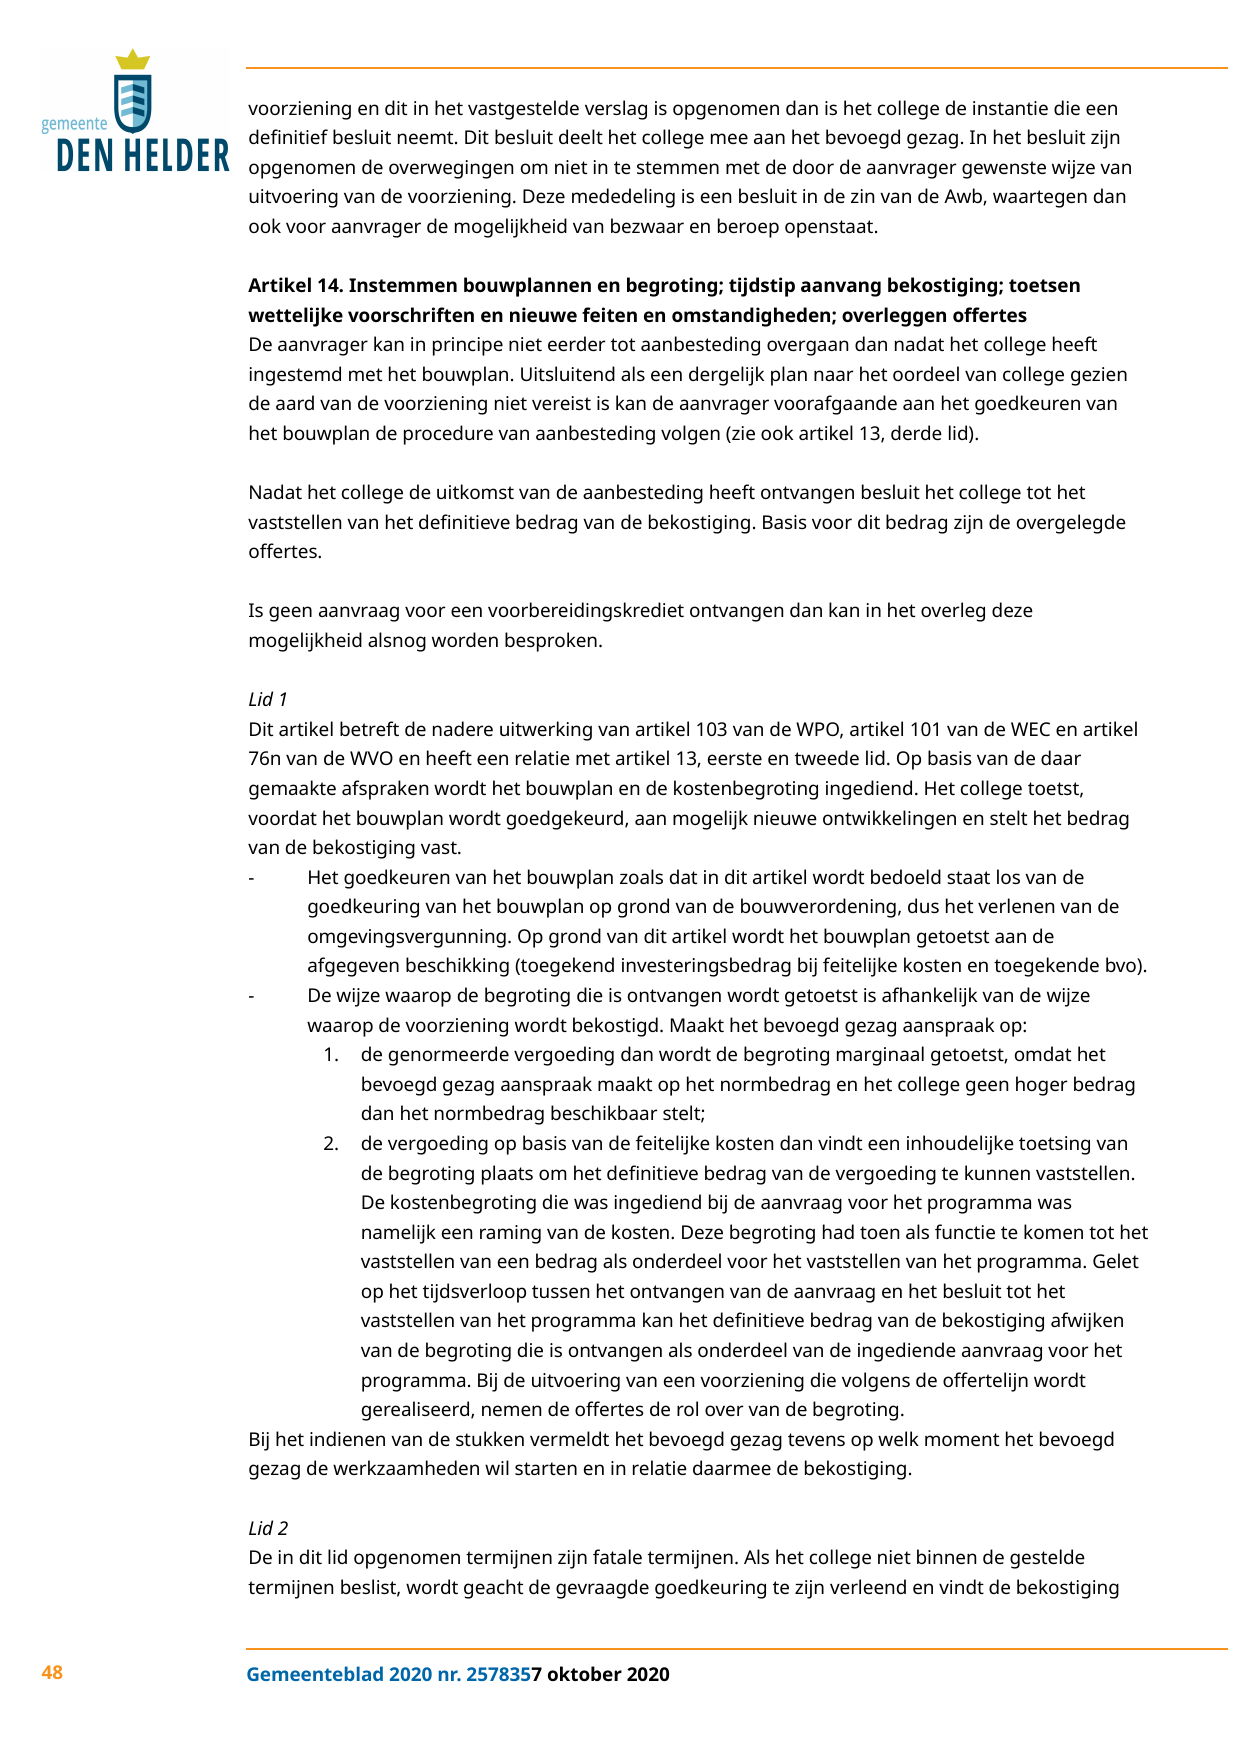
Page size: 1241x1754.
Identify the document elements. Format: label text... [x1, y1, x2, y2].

list de genormeerde vergoeding dan wordt de begroting marginaal getoetst, omdat het bevoegd gezag aanspraak maakt op het normbedrag en het college geen hoger bedrag dan het normbedrag beschikbaar stelt; [323, 1041, 1152, 1126]
picture [182, 144, 187, 165]
text Lid 2 [248, 1515, 1152, 1541]
text De in dit lid opgenomen termijnen zijn fatale termijnen. Als het college niet binnen de gestelde termijnen beslist, wordt geacht de gevraagde goedkeuring te zijn verleend en vindt de bekostiging [248, 1544, 1152, 1600]
text Dit artikel betreft de nadere uitwerking van artikel 103 van de WPO, artikel 101 van de WEC en artikel 76n van de WVO en heeft een relatie met artikel 13, eerste en tweede lid. Op basis van de daar gemaakte afspraken wordt het bouwplan en de kostenbegroting ingediend. Het college toetst, voordat het bouwplan wordt goedgekeurd, aan mogelijk nieuwe ontwikkelingen en stelt het bedrag van de bekostiging vast. [248, 716, 1152, 860]
text voorziening en dit in het vastgestelde verslag is opgenomen dan is het college de instantie die een definitief besluit neemt. Dit besluit deelt het college mee aan het bevoegd gezag. In het besluit zijn opgenomen de overwegingen om niet in te stemmen met de door de aanvrager gewenste wijze van uitvoering van de voorziening. Deze mededeling is een besluit in de zin van de Awb, waartegen dan ook voor aanvrager de mogelijkheid van bezwaar en beroep openstaat. [248, 95, 1152, 239]
picture [41, 47, 231, 172]
text Is geen aanvraag voor een voorbereidingskrediet ontvangen dan kan in het overleg deze mogelijkheid alsnog worden besproken. [248, 598, 1152, 653]
text Nadat het college de uitkomst van de aanbesteding heeft ontvangen besluit het college tot het vaststellen van het definitieve bedrag van de bekostiging. Basis voor dit bedrag zijn de overgelegde offertes. [248, 479, 1152, 564]
list Het goedkeuren van het bouwplan zoals dat in dit artikel wordt bedoeld staat los van de goedkeuring van het bouwplan op grond van de bouwverordening, dus het verlenen van de omgevingsvergunning. Op grond van dit artikel wordt het bouwplan getoetst aan de afgegeven beschikking (toegekend investeringsbedrag bij feitelijke kosten en toegekende bvo). [248, 864, 1152, 978]
text Bij het indienen van de stukken vermeldt het bevoegd gezag tevens op welk moment het bevoegd gezag de werkzaamheden wil starten en in relatie daarmee de bekostiging. [248, 1426, 1152, 1481]
list De wijze waarop de begroting die is ontvangen wordt getoetst is afhankelijk van de wijze waarop de voorziening wordt bekostigd. Maakt het bevoegd gezag aanspraak op: [248, 982, 1152, 1038]
list de vergoeding op basis van de feitelijke kosten dan vindt een inhoudelijke toetsing van de begroting plaats om het definitieve bedrag van de vergoeding te kunnen vaststellen. De kostenbegroting die was ingediend bij de aanvraag voor het programma was namelijk een raming van de kosten. Deze begroting had toen als functie te komen tot het vaststellen van een bedrag als onderdeel voor het vaststellen van het programma. Gelet op het tijdsverloop tussen het ontvangen van de aanvraag en het besluit tot het vaststellen van het programma kan het definitieve bedrag van de bekostiging afwijken van de begroting die is ontvangen als onderdeel van de ingediende aanvraag voor het programma. Bij de uitvoering van een voorziening die volgens de offertelijn wordt gerealiseerd, nemen de offertes de rol over van de begroting. [323, 1130, 1152, 1422]
text Artikel 14. Instemmen bouwplannen en begroting; tijdstip aanvang bekostiging; toetsen wettelijke voorschriften en nieuwe feiten en omstandigheden; overleggen offertes [248, 272, 1152, 328]
picture [130, 157, 135, 172]
picture [220, 160, 224, 172]
picture [63, 144, 68, 165]
text De aanvrager kan in principe niet eerder tot aanbesteding overgaan dan nadat het college heeft ingestemd met het bouwplan. Uitsluitend als een dergelijk plan naar het oordeel van college gezien de aard van de voorziening niet vereist is kan de aanvrager voorafgaande aan het goedkeuren van het bouwplan de procedure van aanbesteding volgen (zie ook artikel 13, derde lid). [248, 331, 1152, 446]
text Lid 1 [248, 686, 1152, 712]
picture [100, 154, 106, 172]
